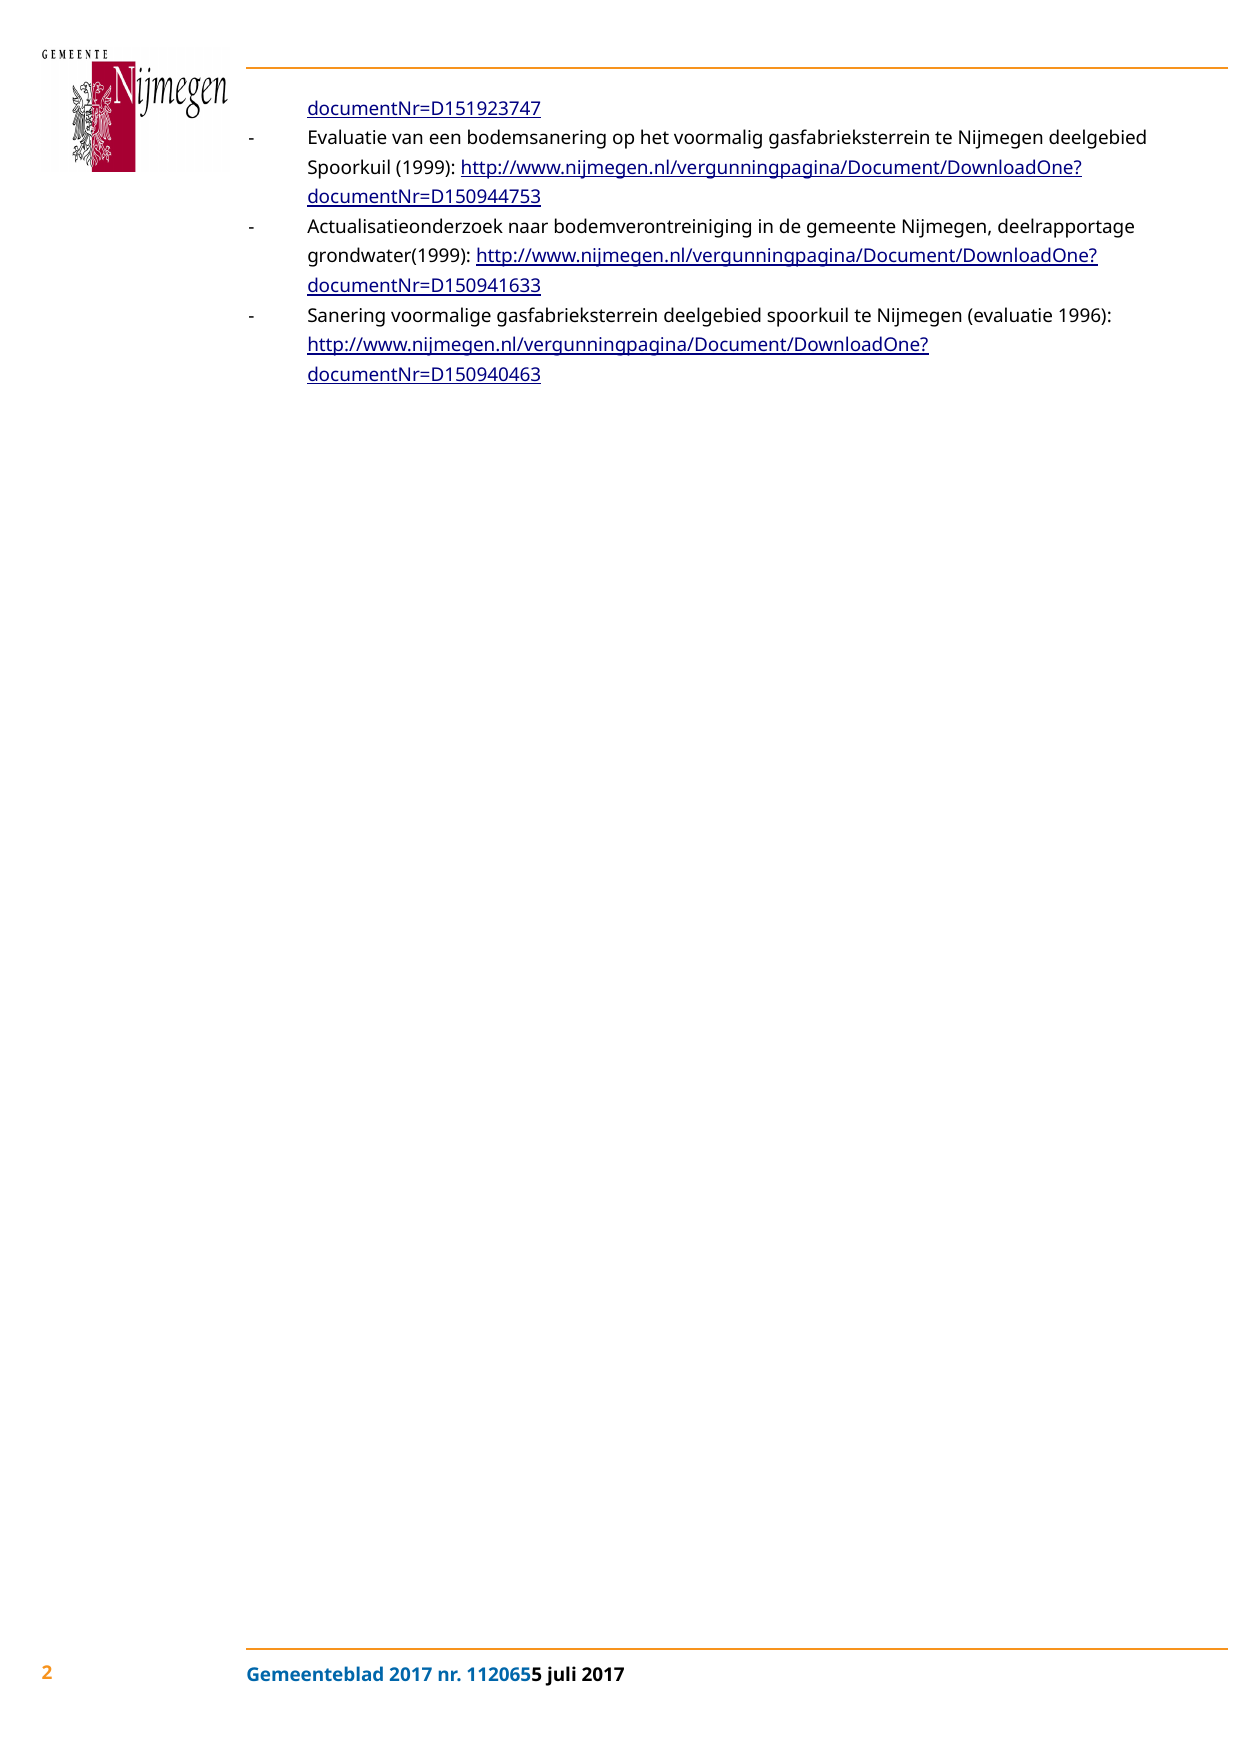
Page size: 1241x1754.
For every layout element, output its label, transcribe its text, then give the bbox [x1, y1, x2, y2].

picture [41, 47, 231, 172]
list Actualisatieonderzoek naar bodemverontreiniging in de gemeente Nijmegen, deelrapportage grondwater(1999): http://www.nijmegen.nl/vergunningpagina/Document/DownloadOne?documentNr=D150941633 [248, 213, 1152, 298]
list documentNr=D151923747 [248, 95, 1152, 121]
list Evaluatie van een bodemsanering op het voormalig gasfabrieksterrein te Nijmegen deelgebied Spoorkuil (1999): http://www.nijmegen.nl/vergunningpagina/Document/DownloadOne?documentNr=D150944753 [248, 124, 1152, 209]
list Sanering voormalige gasfabrieksterrein deelgebied spoorkuil te Nijmegen (evaluatie 1996): http://www.nijmegen.nl/vergunningpagina/Document/DownloadOne?documentNr=D150940463 [248, 302, 1152, 387]
